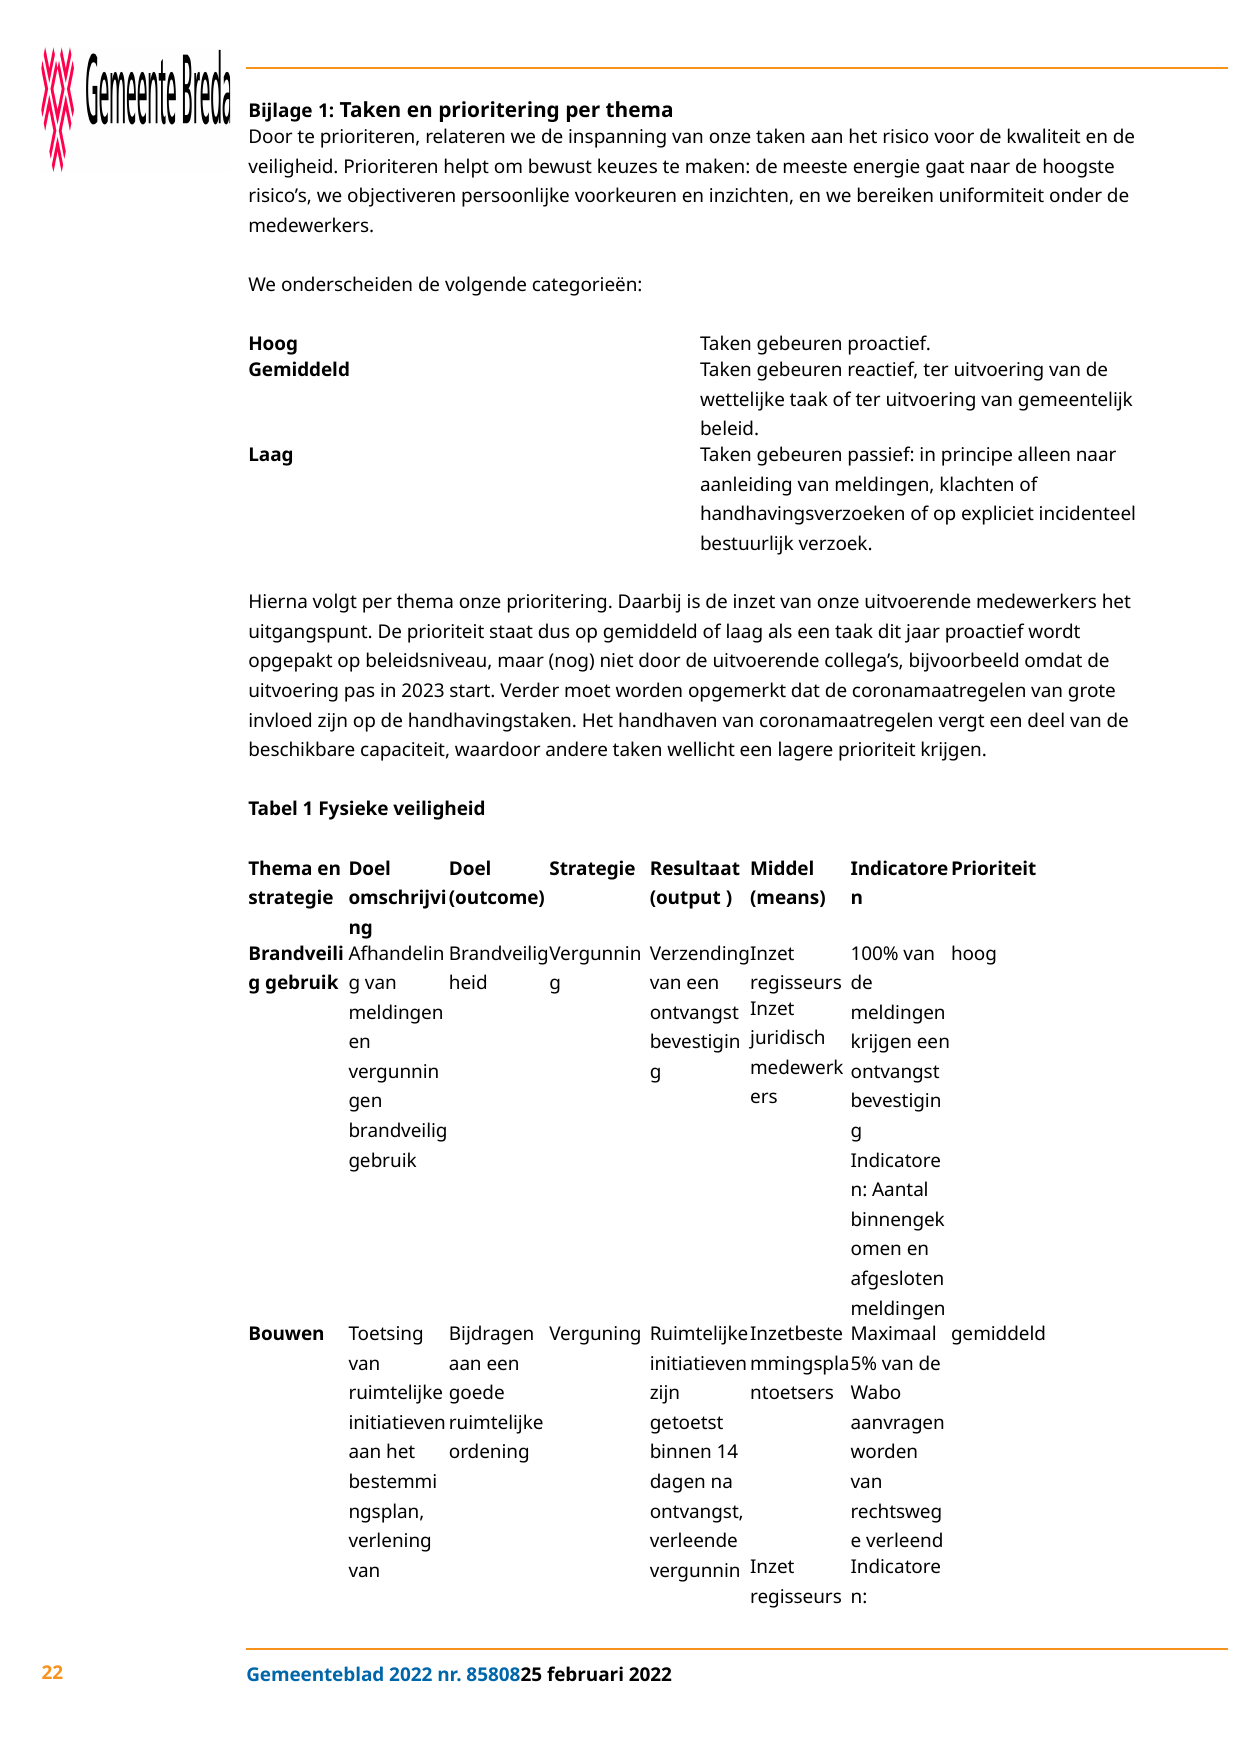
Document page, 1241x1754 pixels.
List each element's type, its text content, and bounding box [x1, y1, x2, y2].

table_header Taken gebeuren proactief. [700, 331, 1152, 356]
table_cell Inzet juridisch medewerkers [750, 995, 850, 1320]
table_header Thema en strategie [248, 855, 348, 940]
text Tabel 1 Fysieke veiligheid [248, 796, 1152, 821]
table_header Middel (means) [750, 855, 850, 940]
table_cell Afhandeling van meldingen en vergunningen brandveilig gebruik [348, 940, 449, 1320]
table_cell Maximaal 5% van de Wabo aanvragen worden van rechtswege verleend [850, 1320, 951, 1553]
table_cell Taken gebeuren passief: in principe alleen naar aanleiding van meldingen, klachten of handhavingsverzoeken of op expliciet incidenteel bestuurlijk verzoek. [700, 441, 1152, 556]
table_cell 100% van de meldingen krijgen een ontvangstbevestiging Indicatoren: Aantal binnengekomen en afgesloten meldingen [850, 940, 951, 1320]
table_header Hoog [248, 331, 700, 356]
table_cell gemiddeld [951, 1320, 1051, 1608]
table_cell Indicatoren: [850, 1553, 951, 1608]
table_cell Vergunning [549, 940, 649, 1320]
table_cell hoog [951, 940, 1051, 1320]
table_header Doel omschrijving [348, 855, 449, 940]
table_cell Bijdragen aan een goede ruimtelijke ordening [449, 1320, 549, 1608]
table_cell Verguning [549, 1320, 649, 1608]
table_cell Ruimtelijke initiatieven zijn getoetst binnen 14 dagen na ontvangst, verleende vergunnin [650, 1320, 750, 1608]
text Hierna volgt per thema onze prioritering. Daarbij is de inzet van onze uitvoerende medewerkers het uitgangspunt. De prioriteit staat dus op gemiddeld of laag als een taak dit jaar proactief wordt opgepakt op beleidsniveau, maar (nog) niet door de uitvoerende collega’s, bijvoorbeeld omdat de uitvoering pas in 2023 start. Verder moet worden opgemerkt dat de coronamaatregelen van grote invloed zijn op de handhavingstaken. Het handhaven van coronamaatregelen vergt een deel van de beschikbare capaciteit, waardoor andere taken wellicht een lagere prioriteit krijgen. [248, 588, 1152, 762]
table_header Strategie [549, 855, 649, 940]
table_cell Inzet regisseurs [750, 1553, 850, 1608]
table_cell Taken gebeuren reactief, ter uitvoering van de wettelijke taak of ter uitvoering van gemeentelijk beleid. [700, 356, 1152, 441]
table_cell Brandveilig gebruik [248, 940, 348, 1320]
table_cell Inzet regisseurs [750, 940, 850, 995]
table_header Resultaat (output ) [650, 855, 750, 940]
table_header Doel (outcome) [449, 855, 549, 940]
table_cell Brandveiligheid [449, 940, 549, 1320]
text Door te prioriteren, relateren we de inspanning van onze taken aan het risico voor de kwaliteit en de veiligheid. Prioriteren helpt om bewust keuzes te maken: de meeste energie gaat naar de hoogste risico’s, we objectiveren persoonlijke voorkeuren en inzichten, en we bereiken uniformiteit onder de medewerkers. [248, 123, 1152, 238]
table_cell Laag [248, 441, 700, 556]
picture [41, 47, 231, 172]
table_header Indicatoren [850, 855, 951, 940]
table_cell Toetsing van ruimtelijke initiatieven aan het bestemmingsplan, verlening van [348, 1320, 449, 1608]
table_header Prioriteit [951, 855, 1051, 940]
table_cell Inzetbestemmingsplantoetsers [750, 1320, 850, 1553]
text Bijlage 1: Taken en prioritering per thema [248, 95, 1152, 123]
table_cell Gemiddeld [248, 356, 700, 441]
text We onderscheiden de volgende categorieën: [248, 271, 1152, 297]
table_cell Verzending van een ontvangstbevestiging [650, 940, 750, 1320]
table_cell Bouwen [248, 1320, 348, 1608]
